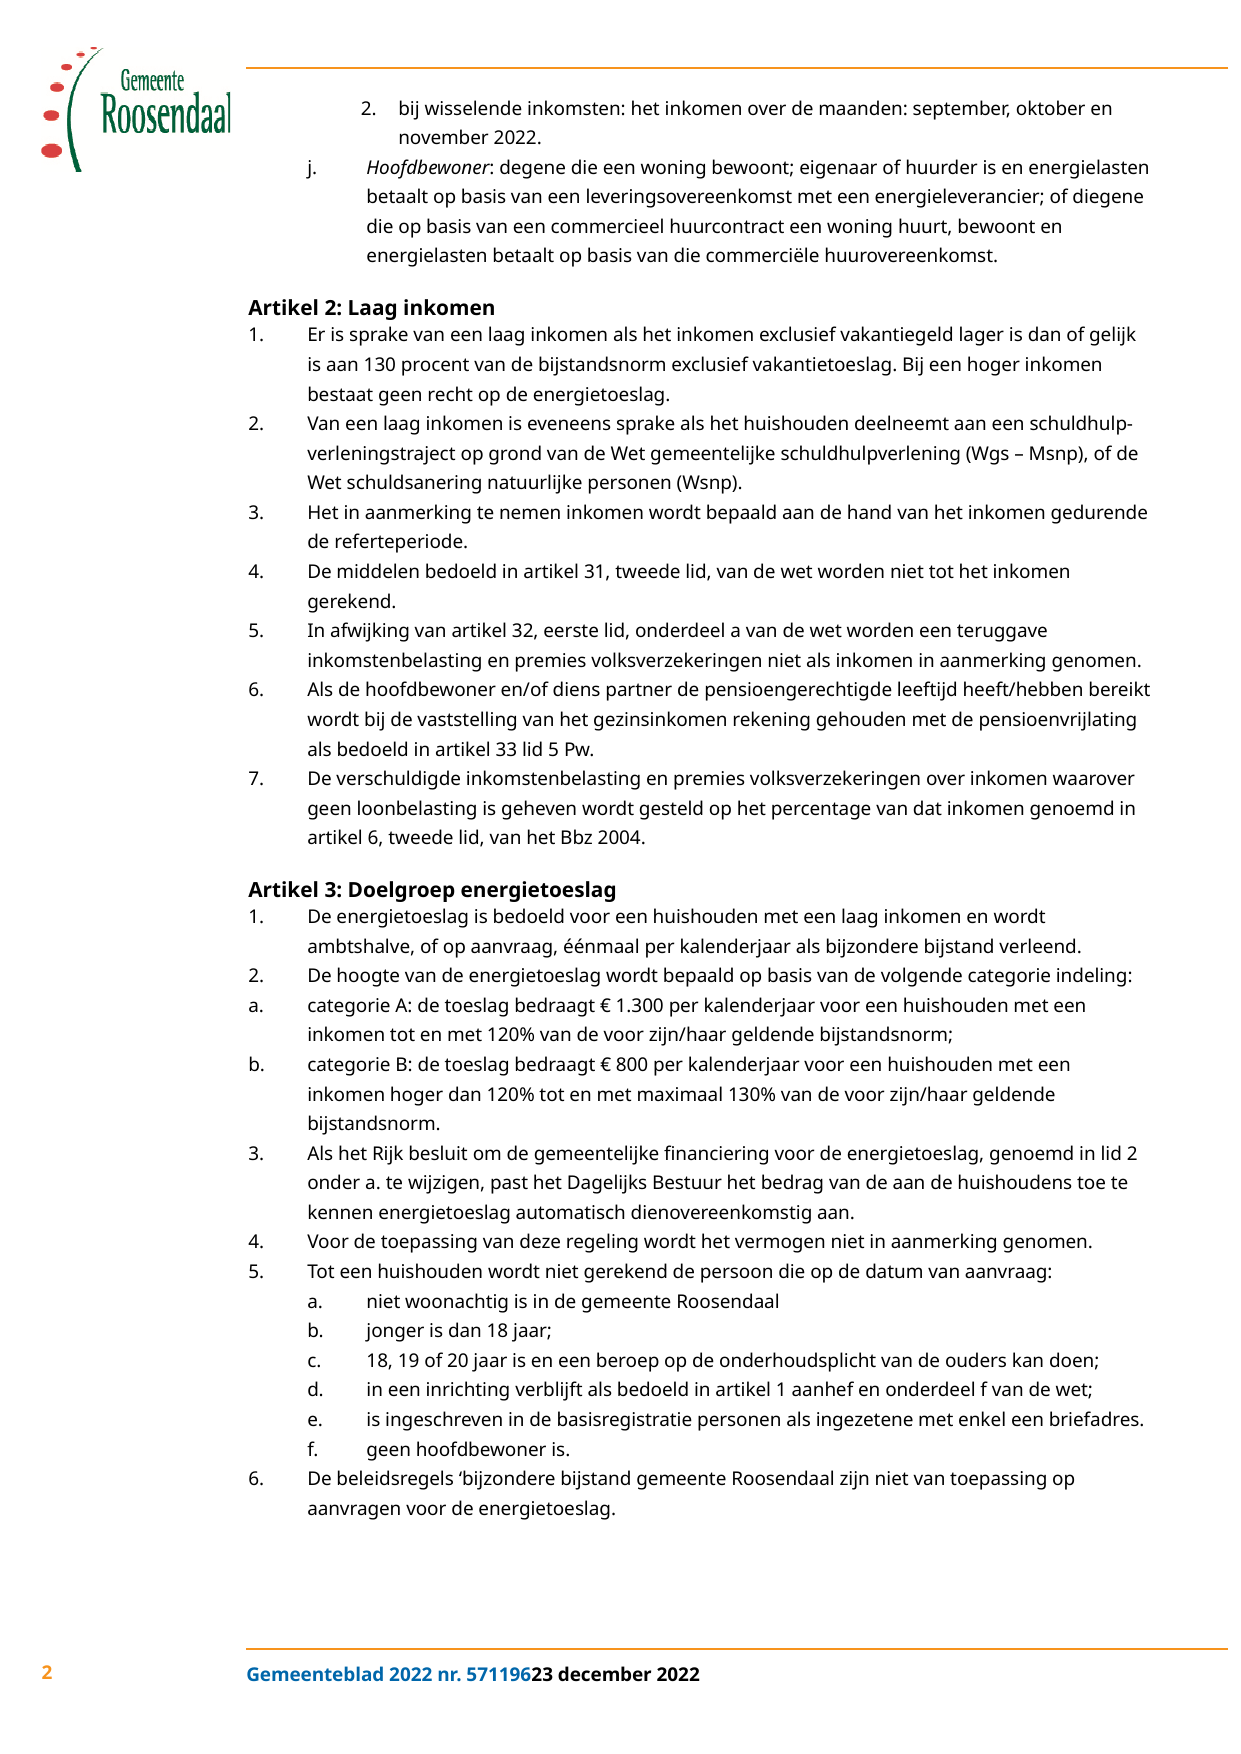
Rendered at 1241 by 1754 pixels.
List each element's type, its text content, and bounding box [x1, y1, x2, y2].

list Tot een huishouden wordt niet gerekend de persoon die op de datum van aanvraag: [248, 1258, 1152, 1284]
picture [41, 47, 231, 172]
text Artikel 3: Doelgroep energietoeslag [248, 875, 1152, 903]
list categorie A: de toeslag bedraagt € 1.300 per kalenderjaar voor een huishouden met een [248, 992, 1152, 1018]
list Er is sprake van een laag inkomen als het inkomen exclusief vakantiegeld lager is dan of gelijk is aan 130 procent van de bijstandsnorm exclusief vakantietoeslag. Bij een hoger inkomen bestaat geen recht op de energietoeslag. [248, 322, 1152, 406]
list Voor de toepassing van deze regeling wordt het vermogen niet in aanmerking genomen. [248, 1229, 1152, 1254]
list niet woonachtig is in de gemeente Roosendaal [307, 1288, 1152, 1314]
list jonger is dan 18 jaar; [307, 1317, 1152, 1343]
list is ingeschreven in de basisregistratie personen als ingezetene met enkel een briefadres. [307, 1406, 1152, 1432]
list inkomen hoger dan 120% tot en met maximaal 130% van de voor zijn/haar geldende bijstandsnorm. [248, 1081, 1152, 1136]
list Hoofdbewoner: degene die een woning bewoont; eigenaar of huurder is en energielasten betaalt op basis van een leveringsovereenkomst met een energieleverancier; of diegene die op basis van een commercieel huurcontract een woning huurt, bewoont en energielasten betaalt op basis van die commerciële huurovereenkomst. [307, 154, 1152, 268]
list De energietoeslag is bedoeld voor een huishouden met een laag inkomen en wordt ambtshalve, of op aanvraag, éénmaal per kalenderjaar als bijzondere bijstand verleend. [248, 903, 1152, 959]
list Van een laag inkomen is eveneens sprake als het huishouden deelneemt aan een schuldhulp-verleningstraject op grond van de Wet gemeentelijke schuldhulpverlening (Wgs – Msnp), of de Wet schuldsanering natuurlijke personen (Wsnp). [248, 410, 1152, 495]
list inkomen tot en met 120% van de voor zijn/haar geldende bijstandsnorm; [248, 1022, 1152, 1047]
list De verschuldigde inkomstenbelasting en premies volksverzekeringen over inkomen waarover geen loonbelasting is geheven wordt gesteld op het percentage van dat inkomen genoemd in artikel 6, tweede lid, van het Bbz 2004. [248, 765, 1152, 850]
list In afwijking van artikel 32, eerste lid, onderdeel a van de wet worden een teruggave inkomstenbelasting en premies volksverzekeringen niet als inkomen in aanmerking genomen. [248, 617, 1152, 673]
list De beleidsregels ‘bijzondere bijstand gemeente Roosendaal zijn niet van toepassing op aanvragen voor de energietoeslag. [248, 1465, 1152, 1521]
text Artikel 2: Laag inkomen [248, 293, 1152, 322]
list Als de hoofdbewoner en/of diens partner de pensioengerechtigde leeftijd heeft/hebben bereikt wordt bij de vaststelling van het gezinsinkomen rekening gehouden met de pensioenvrijlating als bedoeld in artikel 33 lid 5 Pw. [248, 677, 1152, 761]
list bij wisselende inkomsten: het inkomen over de maanden: september, oktober en november 2022. [361, 95, 1152, 150]
list De middelen bedoeld in artikel 31, tweede lid, van de wet worden niet tot het inkomen gerekend. [248, 558, 1152, 613]
list Het in aanmerking te nemen inkomen wordt bepaald aan de hand van het inkomen gedurende de referteperiode. [248, 499, 1152, 554]
list De hoogte van de energietoeslag wordt bepaald op basis van de volgende categorie indeling: [248, 962, 1152, 988]
list geen hoofdbewoner is. [307, 1436, 1152, 1462]
list in een inrichting verblijft als bedoeld in artikel 1 aanhef en onderdeel f van de wet; [307, 1377, 1152, 1402]
list categorie B: de toeslag bedraagt € 800 per kalenderjaar voor een huishouden met een [248, 1051, 1152, 1077]
list 18, 19 of 20 jaar is en een beroep op de onderhoudsplicht van de ouders kan doen; [307, 1347, 1152, 1373]
list Als het Rijk besluit om de gemeentelijke financiering voor de energietoeslag, genoemd in lid 2 onder a. te wijzigen, past het Dagelijks Bestuur het bedrag van de aan de huishoudens toe te kennen energietoeslag automatisch dienovereenkomstig aan. [248, 1140, 1152, 1225]
